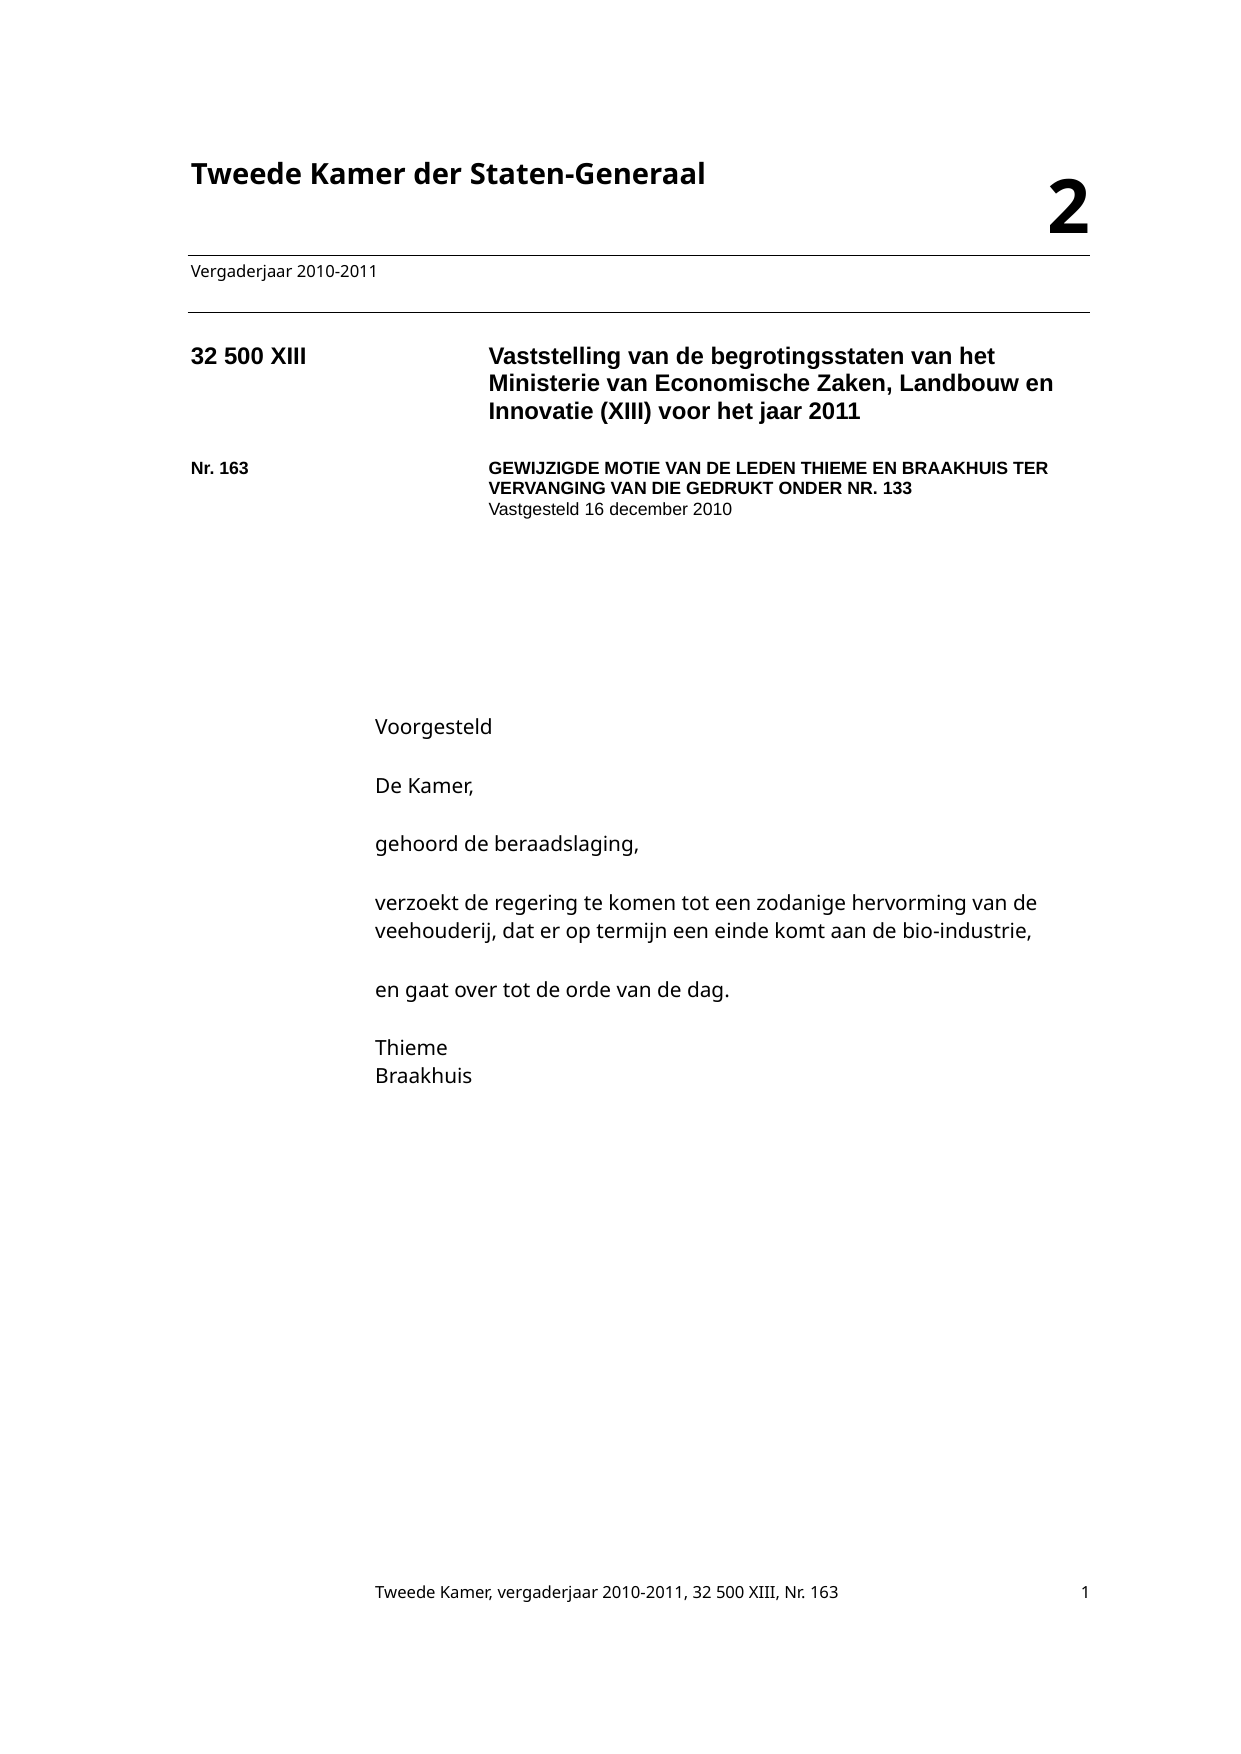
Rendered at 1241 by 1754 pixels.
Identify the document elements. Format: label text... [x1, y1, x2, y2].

text gehoord de beraadslaging, [375, 829, 1090, 858]
table_cell [485, 256, 1090, 312]
table_cell [485, 313, 1090, 339]
table_cell GEWIJZIGDE MOTIE VAN DE LEDEN THIEME EN BRAAKHUIS TER VERVANGING VAN DIE GEDRUKT ONDER NR. 133 Vastgesteld 16 december 2010 [485, 455, 1090, 594]
text De Kamer, [375, 771, 1090, 799]
table_cell Vergaderjaar 2010-2011 [188, 256, 485, 312]
text Voorgesteld [375, 712, 1090, 741]
text en gaat over tot de orde van de dag. [375, 975, 1090, 1003]
table_cell 32 500 XIII [188, 339, 485, 454]
table_header Tweede Kamer der Staten-Generaal [188, 150, 909, 255]
table_cell Nr. 163 [188, 455, 485, 594]
table_cell [188, 313, 485, 339]
text Braakhuis [375, 1062, 1090, 1090]
text verzoekt de regering te komen tot een zodanige hervorming van de veehouderij, dat er op termijn een einde komt aan de bio-industrie, [375, 888, 1090, 945]
table_cell Vaststelling van de begrotingsstaten van het Ministerie van Economische Zaken, Landbouw en Innovatie (XIII) voor het jaar 2011 [485, 339, 1090, 454]
text Thieme [375, 1033, 1090, 1062]
table_header 2 [910, 150, 1090, 255]
